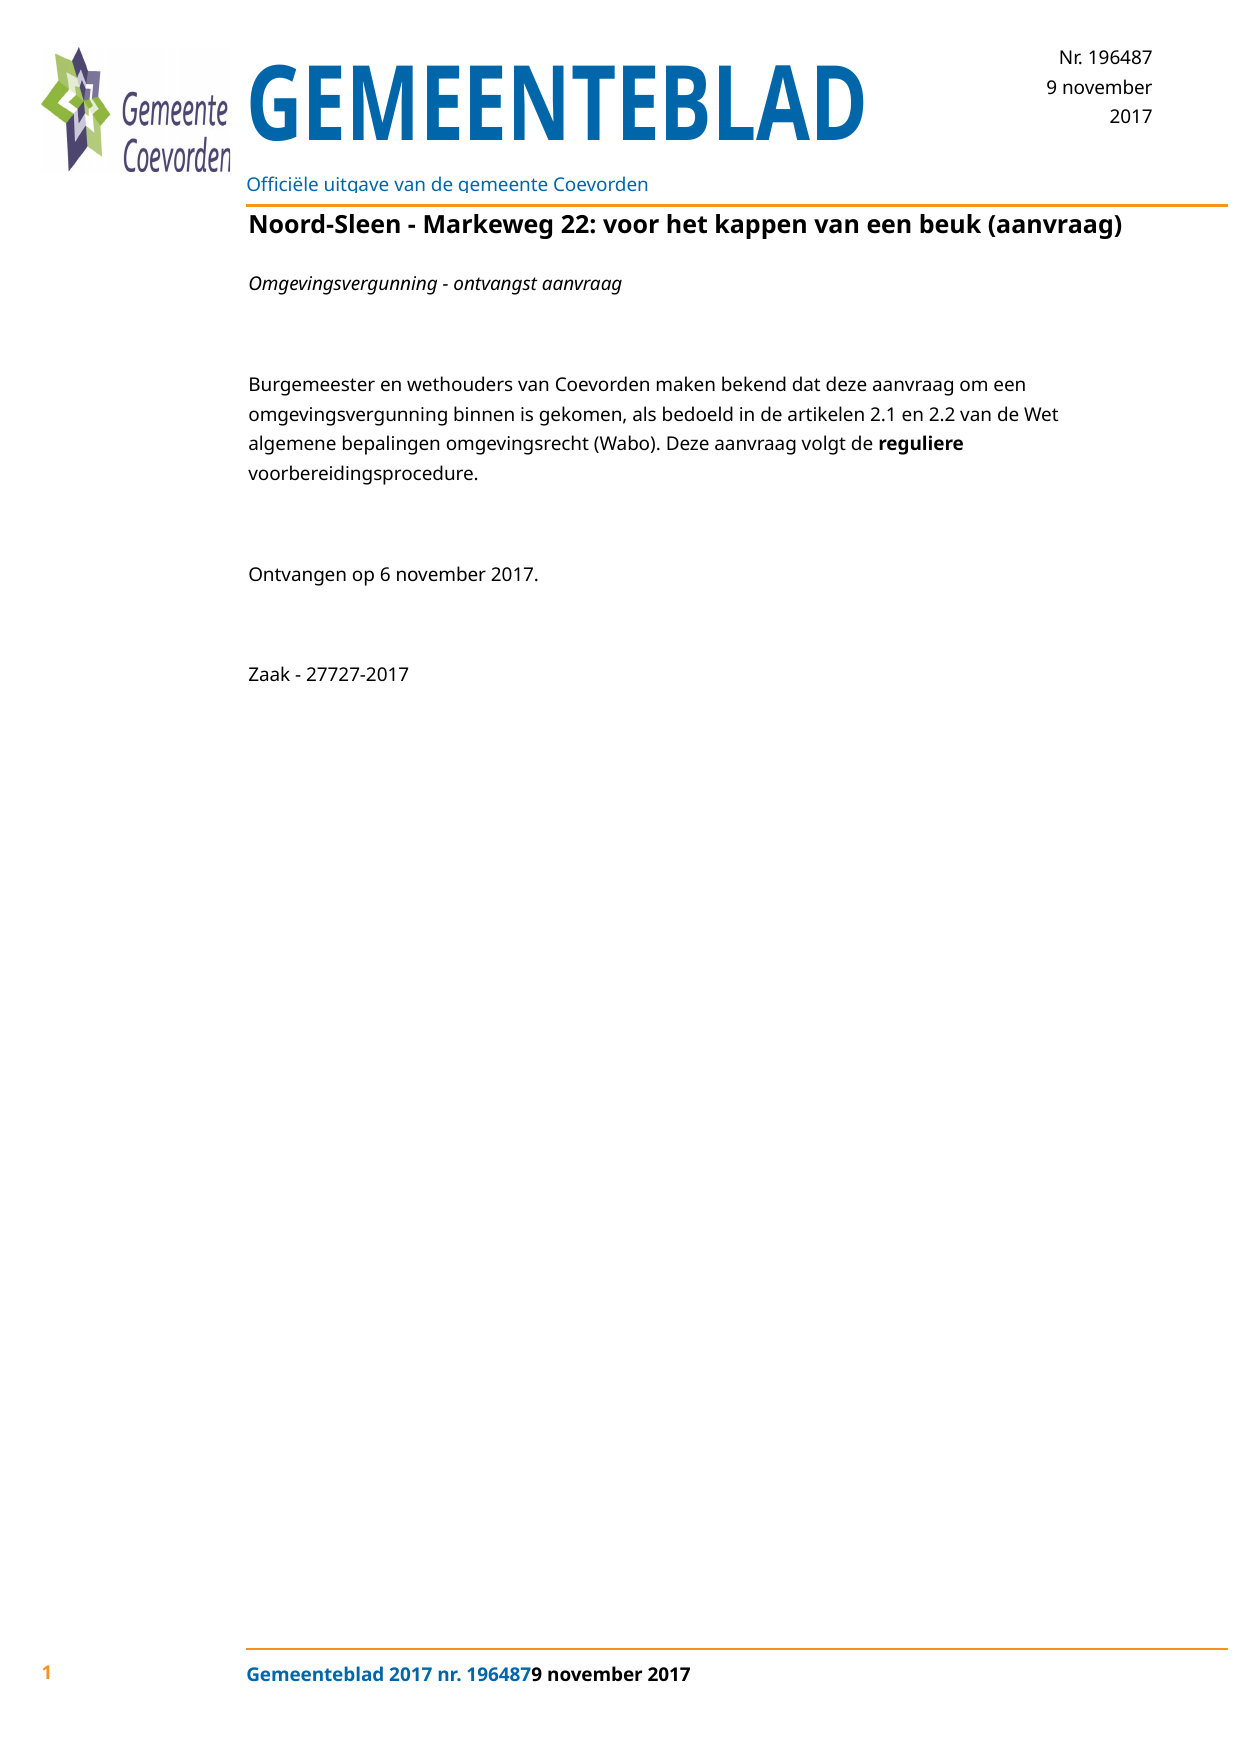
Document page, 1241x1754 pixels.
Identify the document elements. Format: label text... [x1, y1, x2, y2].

text Burgemeester en wethouders van Coevorden maken bekend dat deze aanvraag om een omgevingsvergunning binnen is gekomen, als bedoeld in de artikelen 2.1 en 2.2 van de Wet algemene bepalingen omgevingsrecht (Wabo). Deze aanvraag volgt de reguliere voorbereidingsprocedure. [248, 371, 1152, 486]
text Omgevingsvergunning - ontvangst aanvraag [248, 270, 1152, 296]
text Ontvangen op 6 november 2017. [248, 561, 1152, 586]
text Noord-Sleen - Markeweg 22: voor het kappen van een beuk (aanvraag) [248, 207, 1152, 241]
text Zaak - 27727-2017 [248, 662, 1152, 687]
picture [41, 47, 231, 172]
